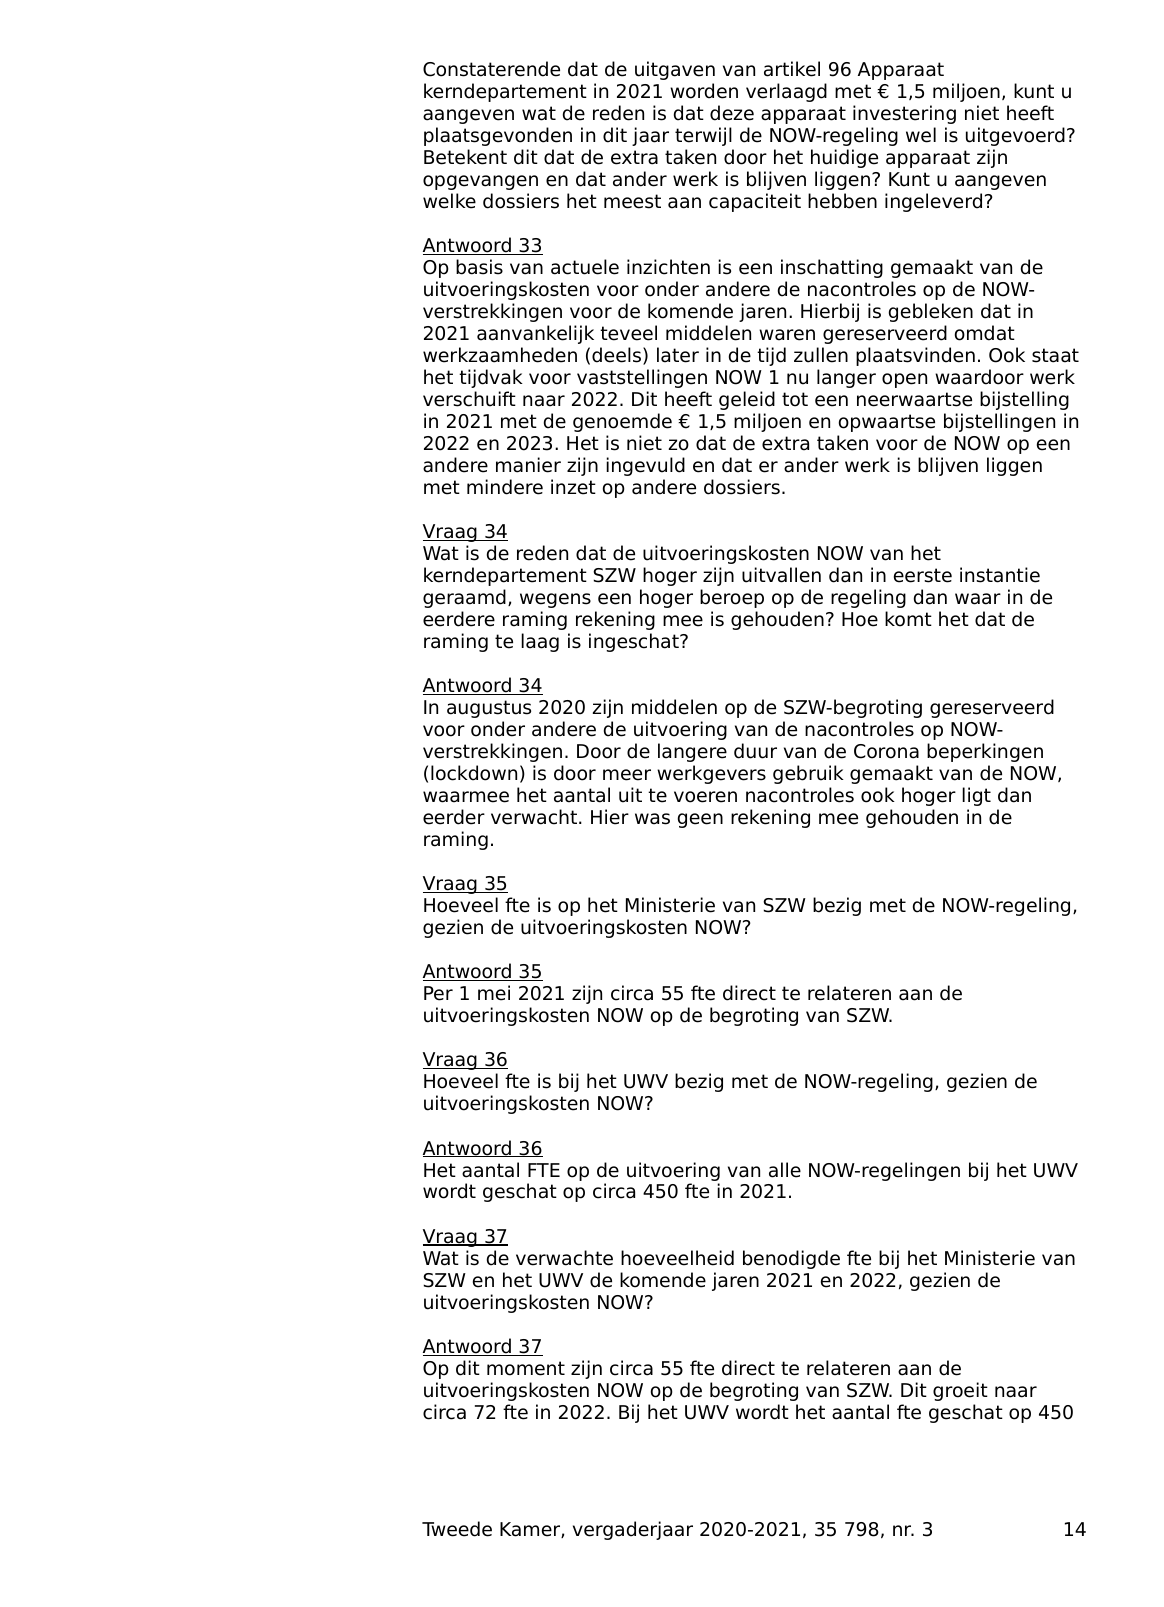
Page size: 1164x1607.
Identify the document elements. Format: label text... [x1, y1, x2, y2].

text Hoeveel fte is op het Ministerie van SZW bezig met de NOW-regeling, gezien de uitvoeringskosten NOW? [422, 895, 1087, 939]
text Vraag 36 [422, 1049, 1087, 1071]
text Wat is de verwachte hoeveelheid benodigde fte bij het Ministerie van SZW en het UWV de komende jaren 2021 en 2022, gezien de uitvoeringskosten NOW? [422, 1248, 1087, 1313]
text Het aantal FTE op de uitvoering van alle NOW-regelingen bij het UWV wordt geschat op circa 450 fte in 2021. [422, 1159, 1087, 1203]
text Wat is de reden dat de uitvoeringskosten NOW van het kerndepartement SZW hoger zijn uitvallen dan in eerste instantie geraamd, wegens een hoger beroep op de regeling dan waar in de eerdere raming rekening mee is gehouden? Hoe komt het dat de raming te laag is ingeschat? [422, 543, 1087, 653]
text Op basis van actuele inzichten is een inschatting gemaakt van de uitvoeringskosten voor onder andere de nacontroles op de NOW-verstrekkingen voor de komende jaren. Hierbij is gebleken dat in 2021 aanvankelijk teveel middelen waren gereserveerd omdat werkzaamheden (deels) later in de tijd zullen plaatsvinden. Ook staat het tijdvak voor vaststellingen NOW 1 nu langer open waardoor werk verschuift naar 2022. Dit heeft geleid tot een neerwaartse bijstelling in 2021 met de genoemde € 1,5 miljoen en opwaartse bijstellingen in 2022 en 2023. Het is niet zo dat de extra taken voor de NOW op een andere manier zijn ingevuld en dat er ander werk is blijven liggen met mindere inzet op andere dossiers. [422, 257, 1087, 499]
text Antwoord 36 [422, 1137, 1087, 1159]
text Op dit moment zijn circa 55 fte direct te relateren aan de uitvoeringskosten NOW op de begroting van SZW. Dit groeit naar circa 72 fte in 2022. Bij het UWV wordt het aantal fte geschat op 450 [422, 1358, 1087, 1424]
text Per 1 mei 2021 zijn circa 55 fte direct te relateren aan de uitvoeringskosten NOW op de begroting van SZW. [422, 983, 1087, 1027]
text Antwoord 33 [422, 235, 1087, 257]
text Antwoord 34 [422, 675, 1087, 697]
text Vraag 37 [422, 1226, 1087, 1248]
text In augustus 2020 zijn middelen op de SZW-begroting gereserveerd voor onder andere de uitvoering van de nacontroles op NOW-verstrekkingen. Door de langere duur van de Corona beperkingen (lockdown) is door meer werkgevers gebruik gemaakt van de NOW, waarmee het aantal uit te voeren nacontroles ook hoger ligt dan eerder verwacht. Hier was geen rekening mee gehouden in de raming. [422, 697, 1087, 851]
text Vraag 35 [422, 873, 1087, 895]
text Antwoord 37 [422, 1336, 1087, 1358]
text Antwoord 35 [422, 961, 1087, 983]
text Hoeveel fte is bij het UWV bezig met de NOW-regeling, gezien de uitvoeringskosten NOW? [422, 1071, 1087, 1115]
text Constaterende dat de uitgaven van artikel 96 Apparaat kerndepartement in 2021 worden verlaagd met € 1,5 miljoen, kunt u aangeven wat de reden is dat deze apparaat investering niet heeft plaatsgevonden in dit jaar terwijl de NOW-regeling wel is uitgevoerd? Betekent dit dat de extra taken door het huidige apparaat zijn opgevangen en dat ander werk is blijven liggen? Kunt u aangeven welke dossiers het meest aan capaciteit hebben ingeleverd? [422, 59, 1087, 213]
text Vraag 34 [422, 521, 1087, 543]
